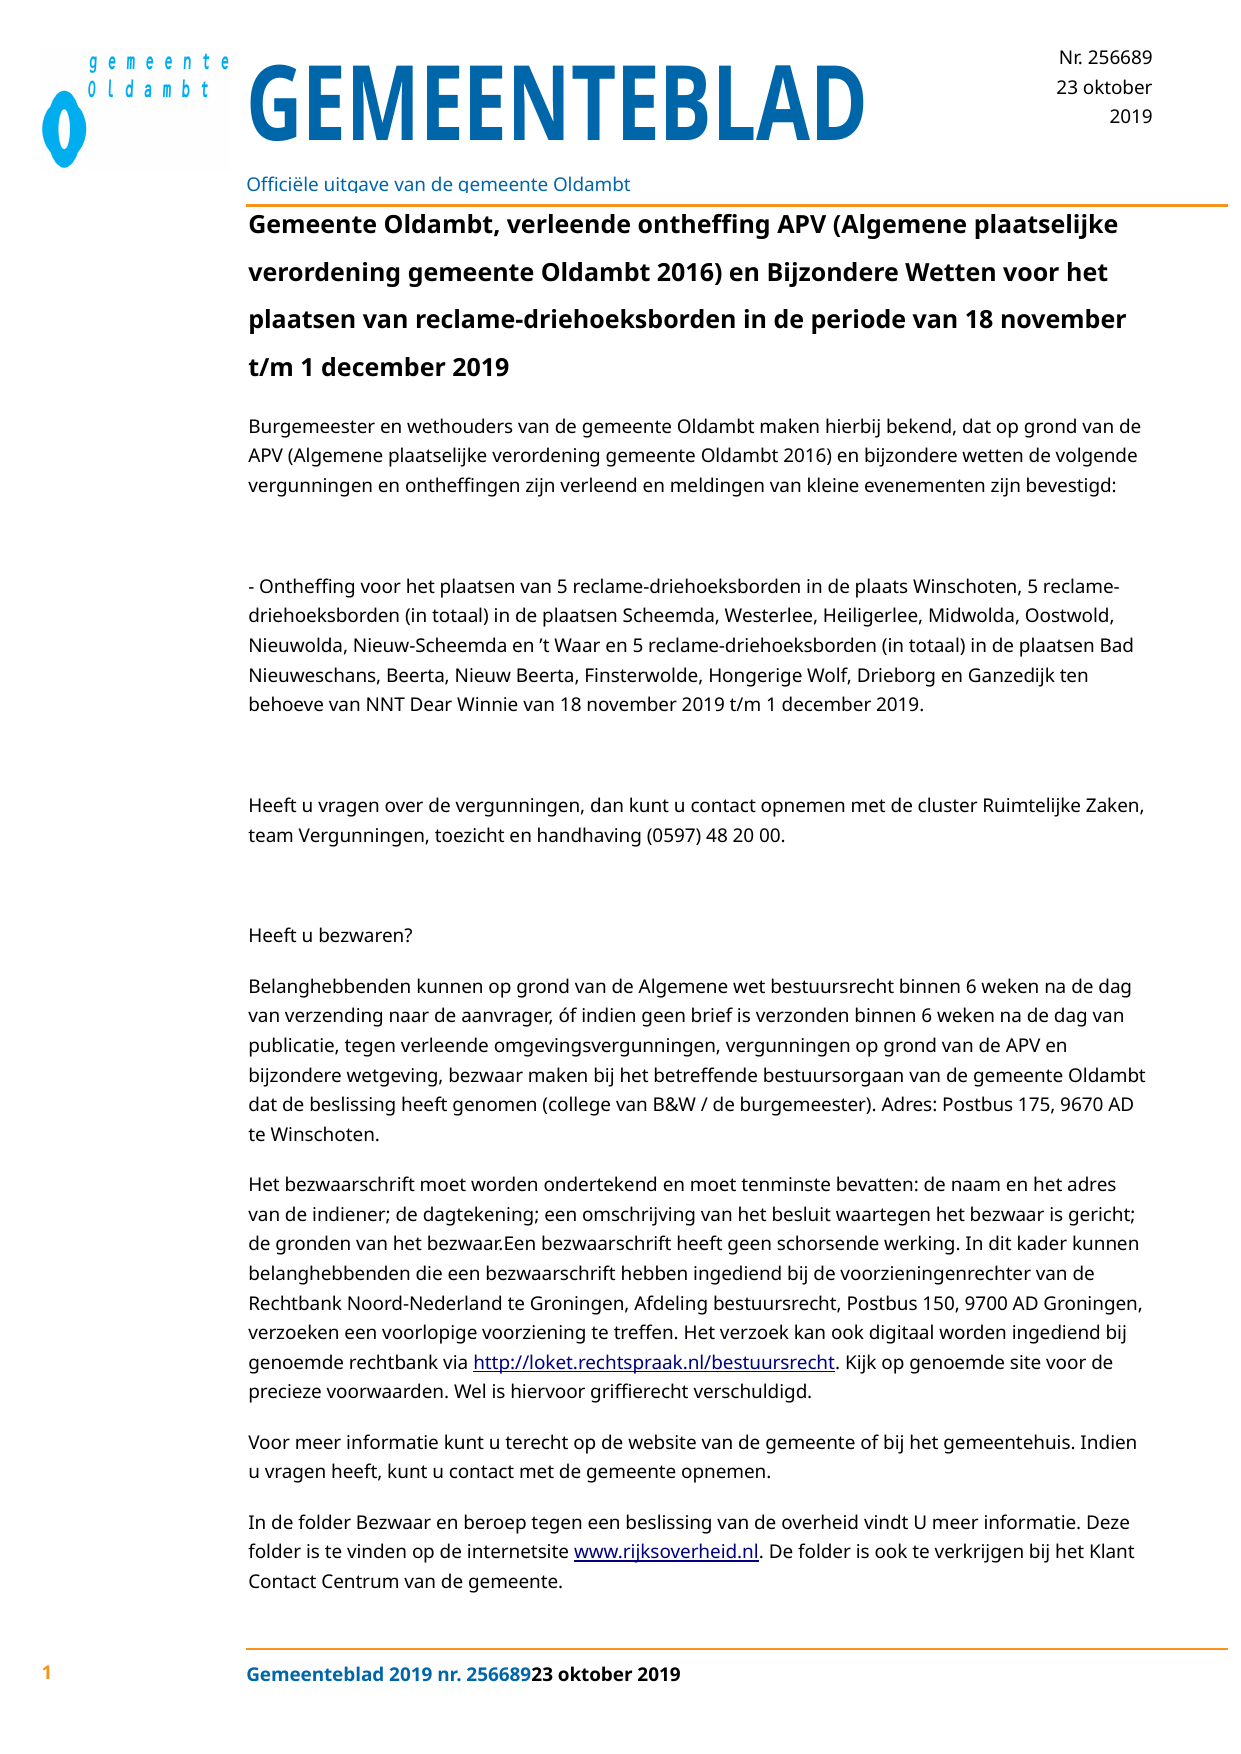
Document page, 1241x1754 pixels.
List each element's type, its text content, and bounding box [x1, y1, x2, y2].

text - Ontheffing voor het plaatsen van 5 reclame-driehoeksborden in de plaats Winschoten, 5 reclame-driehoeksborden (in totaal) in de plaatsen Scheemda, Westerlee, Heiligerlee, Midwolda, Oostwold, Nieuwolda, Nieuw-Scheemda en ’t Waar en 5 reclame-driehoeksborden (in totaal) in de plaatsen Bad Nieuweschans, Beerta, Nieuw Beerta, Finsterwolde, Hongerige Wolf, Drieborg en Ganzedijk ten behoeve van NNT Dear Winnie van 18 november 2019 t/m 1 december 2019. [248, 573, 1152, 717]
text Burgemeester en wethouders van de gemeente Oldambt maken hierbij bekend, dat op grond van de APV (Algemene plaatselijke verordening gemeente Oldambt 2016) en bijzondere wetten de volgende vergunningen en ontheffingen zijn verleend en meldingen van kleine evenementen zijn bevestigd: [248, 413, 1152, 498]
text Heeft u bezwaren? [248, 923, 1152, 948]
text Het bezwaarschrift moet worden ondertekend en moet tenminste bevatten: de naam en het adres van de indiener; de dagtekening; een omschrijving van het besluit waartegen het bezwaar is gericht; de gronden van het bezwaar.Een bezwaarschrift heeft geen schorsende werking. In dit kader kunnen belanghebbenden die een bezwaarschrift hebben ingediend bij de voorzieningenrechter van de Rechtbank Noord-Nederland te Groningen, Afdeling bestuursrecht, Postbus 150, 9700 AD Groningen, verzoeken een voorlopige voorziening te treffen. Het verzoek kan ook digitaal worden ingediend bij genoemde rechtbank via http://loket.rechtspraak.nl/bestuursrecht. Kijk op genoemde site voor de precieze voorwaarden. Wel is hiervoor griffierecht verschuldigd. [248, 1171, 1152, 1404]
text Belanghebbenden kunnen op grond van de Algemene wet bestuursrecht binnen 6 weken na de dag van verzending naar de aanvrager, óf indien geen brief is verzonden binnen 6 weken na de dag van publicatie, tegen verleende omgevingsvergunningen, vergunningen op grond van de APV en bijzondere wetgeving, bezwaar maken bij het betreffende bestuursorgaan van de gemeente Oldambt dat de beslissing heeft genomen (college van B&W / de burgemeester). Adres: Postbus 175, 9670 AD te Winschoten. [248, 973, 1152, 1147]
text Heeft u vragen over de vergunningen, dan kunt u contact opnemen met de cluster Ruimtelijke Zaken, team Vergunningen, toezicht en handhaving (0597) 48 20 00. [248, 792, 1152, 848]
text Gemeente Oldambt, verleende ontheffing APV (Algemene plaatselijke verordening gemeente Oldambt 2016) en Bijzondere Wetten voor het plaatsen van reclame-driehoeksborden in de periode van 18 november t/m 1 december 2019 [248, 207, 1152, 384]
text Voor meer informatie kunt u terecht op de website van de gemeente of bij het gemeentehuis. Indien u vragen heeft, kunt u contact met de gemeente opnemen. [248, 1429, 1152, 1484]
picture [41, 47, 231, 172]
text In de folder Bezwaar en beroep tegen een beslissing van de overheid vindt U meer informatie. Deze folder is te vinden op de internetsite www.rijksoverheid.nl. De folder is ook te verkrijgen bij het Klant Contact Centrum van de gemeente. [248, 1509, 1152, 1594]
